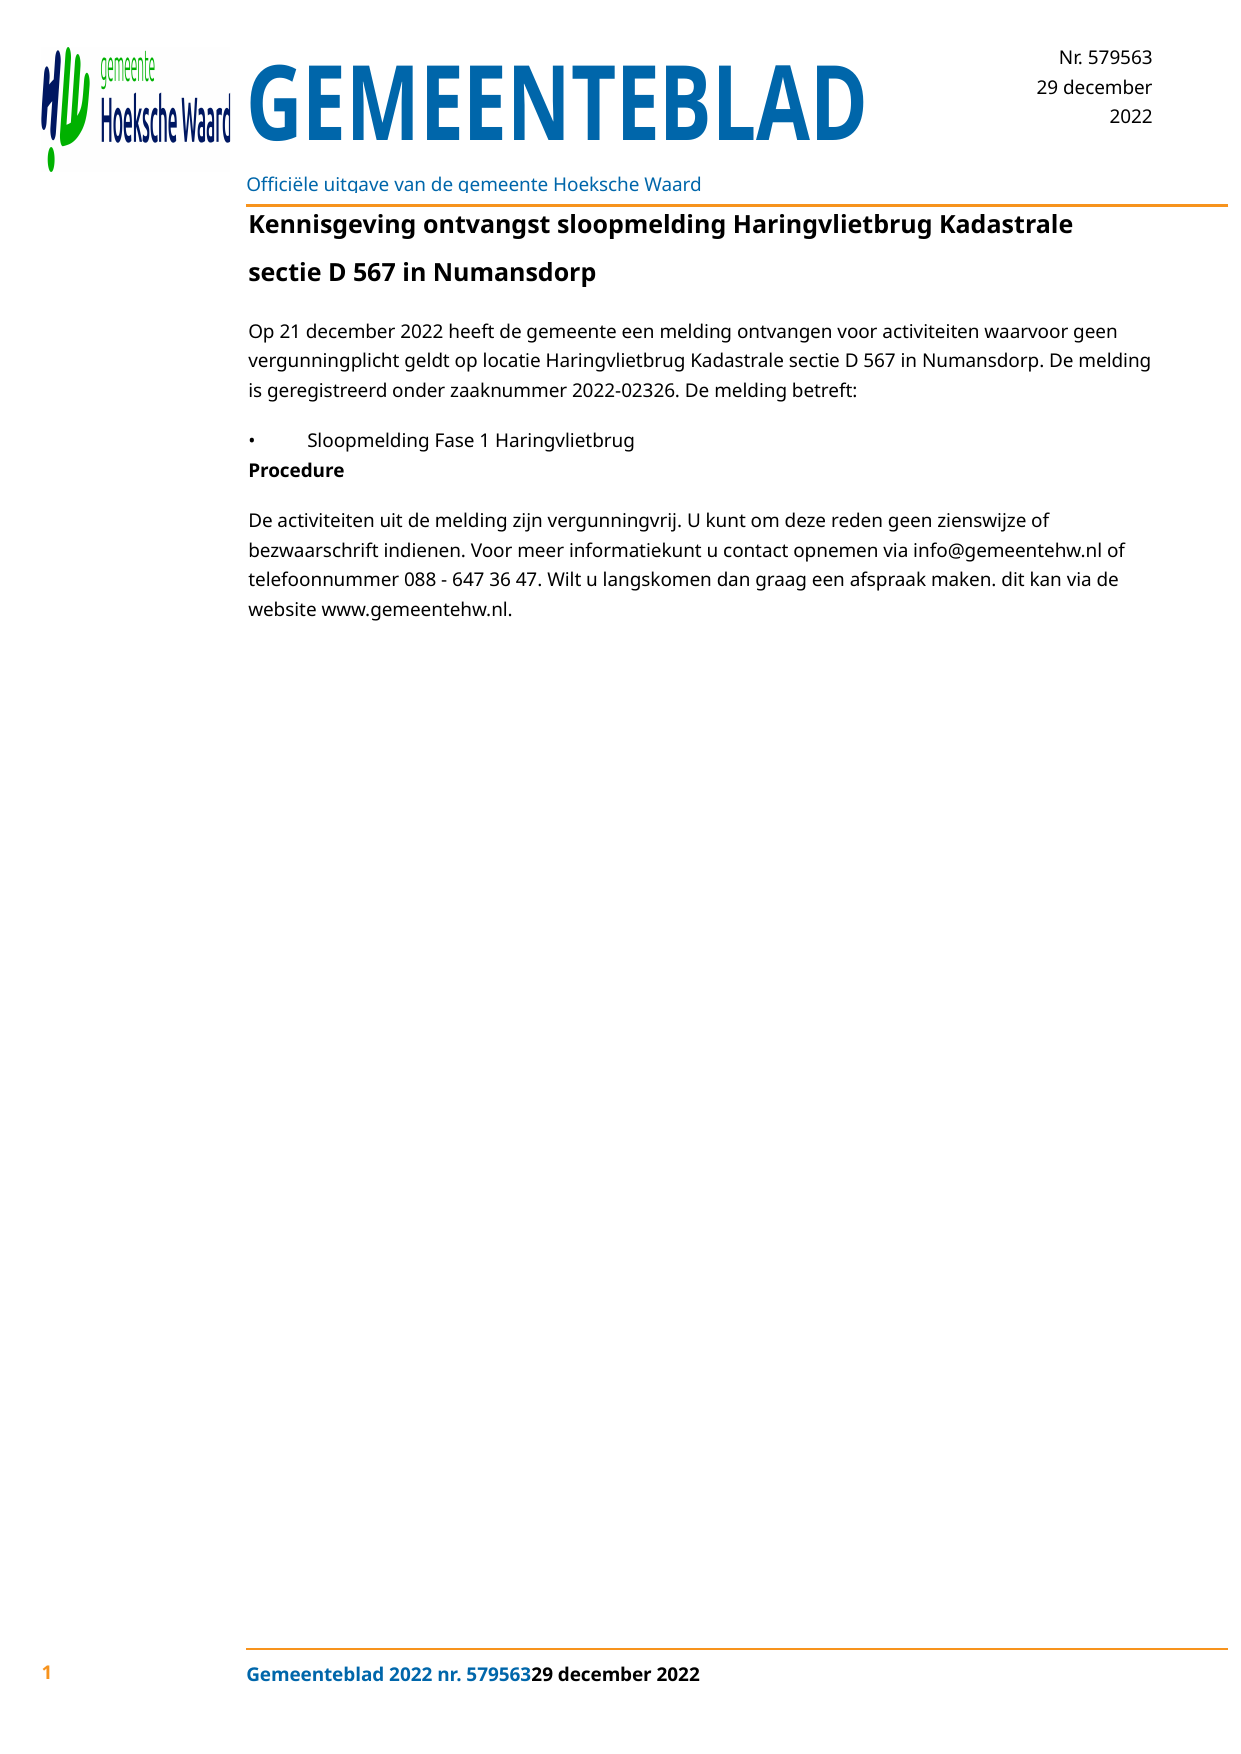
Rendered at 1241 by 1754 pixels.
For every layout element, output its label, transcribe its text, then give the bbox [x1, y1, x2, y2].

list Sloopmelding Fase 1 Haringvlietbrug [248, 427, 1152, 453]
text De activiteiten uit de melding zijn vergunningvrij. U kunt om deze reden geen zienswijze of bezwaarschrift indienen. Voor meer informatiekunt u contact opnemen via info@gemeentehw.nl of telefoonnummer 088 - 647 36 47. Wilt u langskomen dan graag een afspraak maken. dit kan via de website www.gemeentehw.nl. [248, 507, 1152, 622]
text Kennisgeving ontvangst sloopmelding Haringvlietbrug Kadastrale sectie D 567 in Numansdorp [248, 207, 1152, 288]
picture [41, 47, 231, 172]
text Procedure [248, 457, 1152, 483]
text Op 21 december 2022 heeft de gemeente een melding ontvangen voor activiteiten waarvoor geen vergunningplicht geldt op locatie Haringvlietbrug Kadastrale sectie D 567 in Numansdorp. De melding is geregistreerd onder zaaknummer 2022-02326. De melding betreft: [248, 318, 1152, 403]
